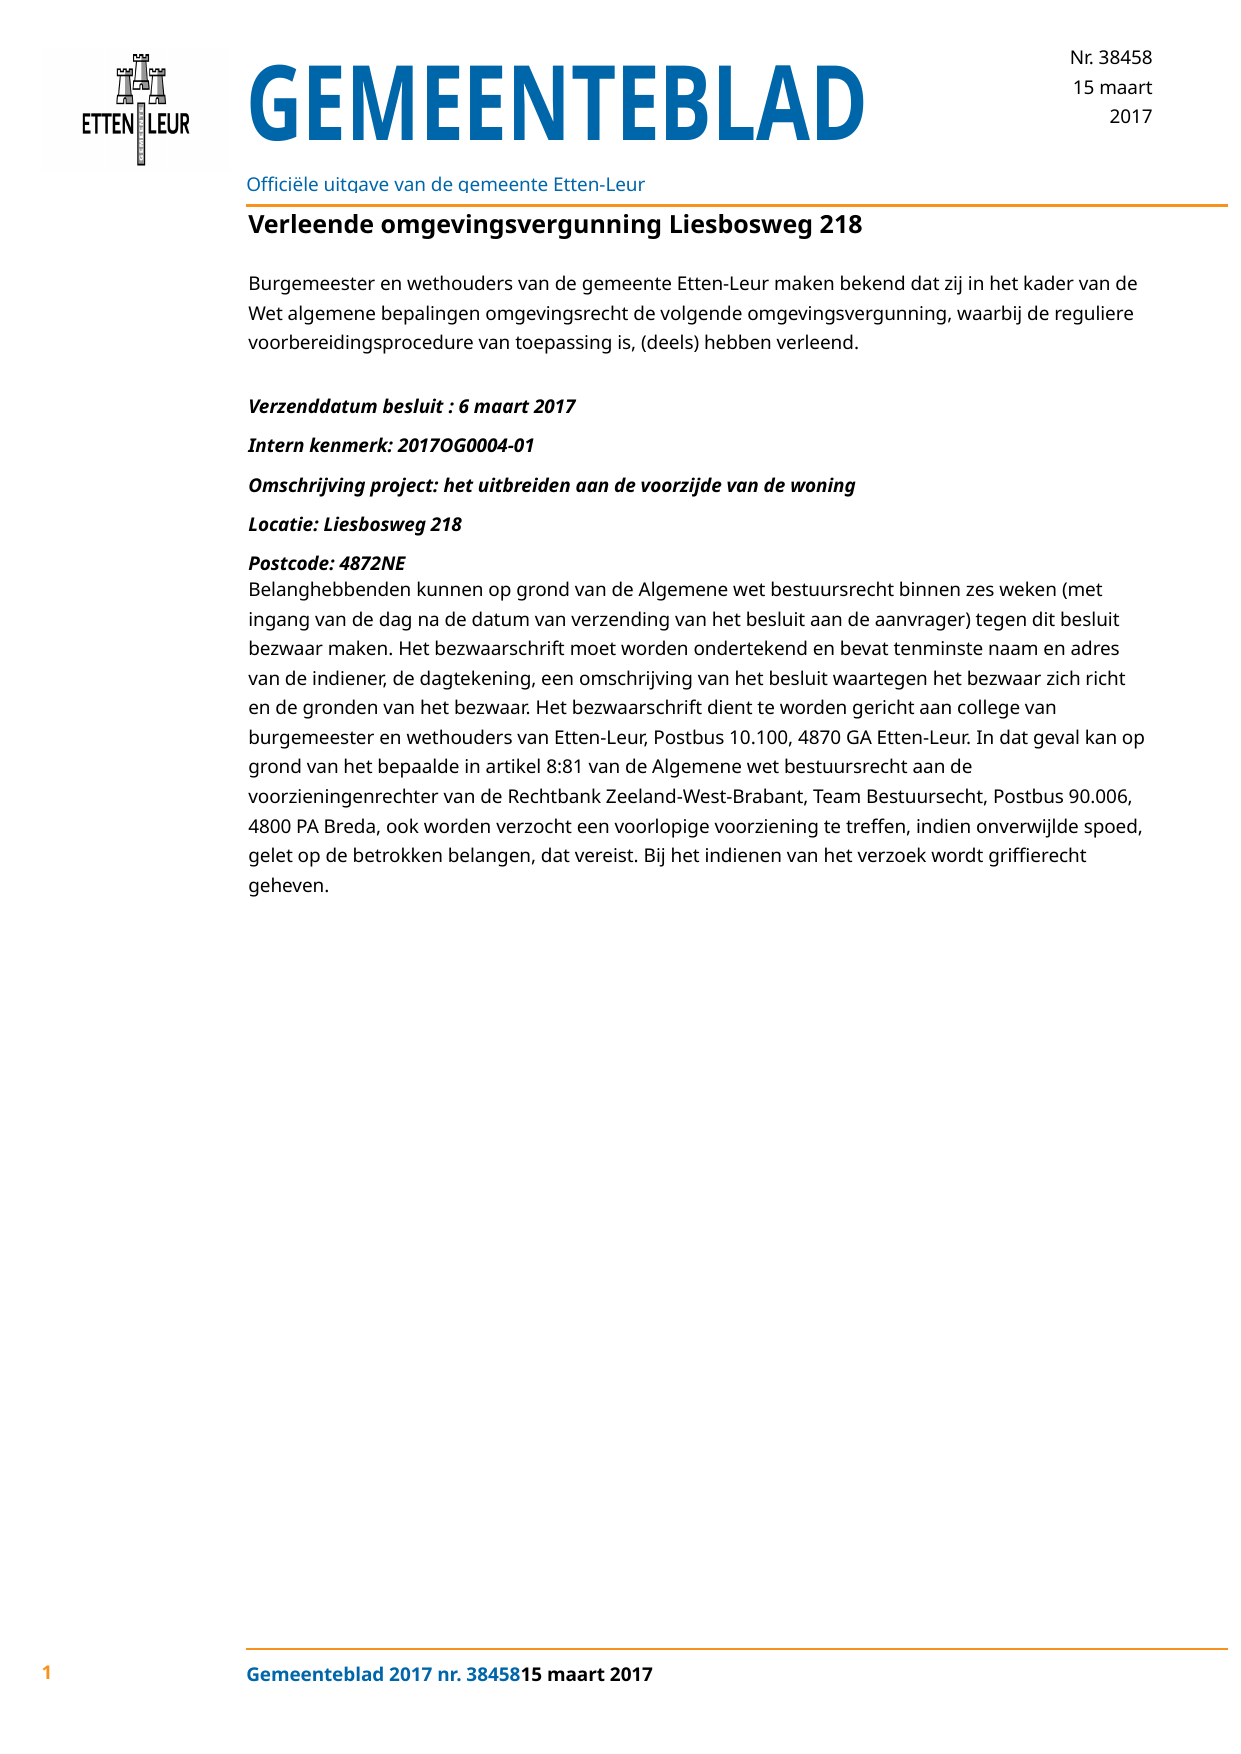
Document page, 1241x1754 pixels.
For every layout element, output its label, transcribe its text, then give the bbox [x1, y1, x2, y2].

text Verleende omgevingsvergunning Liesbosweg 218 [248, 207, 1152, 241]
text Postcode: 4872NE [248, 551, 1152, 576]
text Verzenddatum besluit : 6 maart 2017 [248, 393, 1152, 419]
text Belanghebbenden kunnen op grond van de Algemene wet bestuursrecht binnen zes weken (met ingang van de dag na de datum van verzending van het besluit aan de aanvrager) tegen dit besluit bezwaar maken. Het bezwaarschrift moet worden ondertekend en bevat tenminste naam en adres van de indiener, de dagtekening, een omschrijving van het besluit waartegen het bezwaar zich richt en de gronden van het bezwaar. Het bezwaarschrift dient te worden gericht aan college van burgemeester en wethouders van Etten-Leur, Postbus 10.100, 4870 GA Etten-Leur. In dat geval kan op grond van het bepaalde in artikel 8:81 van de Algemene wet bestuursrecht aan de voorzieningenrechter van de Rechtbank Zeeland-West-Brabant, Team Bestuursecht, Postbus 90.006, 4800 PA Breda, ook worden verzocht een voorlopige voorziening te treffen, indien onverwijlde spoed, gelet op de betrokken belangen, dat vereist. Bij het indienen van het verzoek wordt griffierecht geheven. [248, 576, 1152, 898]
text Omschrijving project: het uitbreiden aan de voorzijde van de woning [248, 472, 1152, 498]
text Locatie: Liesbosweg 218 [248, 511, 1152, 537]
text Intern kenmerk: 2017OG0004-01 [248, 433, 1152, 458]
picture [41, 47, 231, 172]
text Burgemeester en wethouders van de gemeente Etten-Leur maken bekend dat zij in het kader van de Wet algemene bepalingen omgevingsrecht de volgende omgevingsvergunning, waarbij de reguliere voorbereidingsprocedure van toepassing is, (deels) hebben verleend. [248, 270, 1152, 355]
